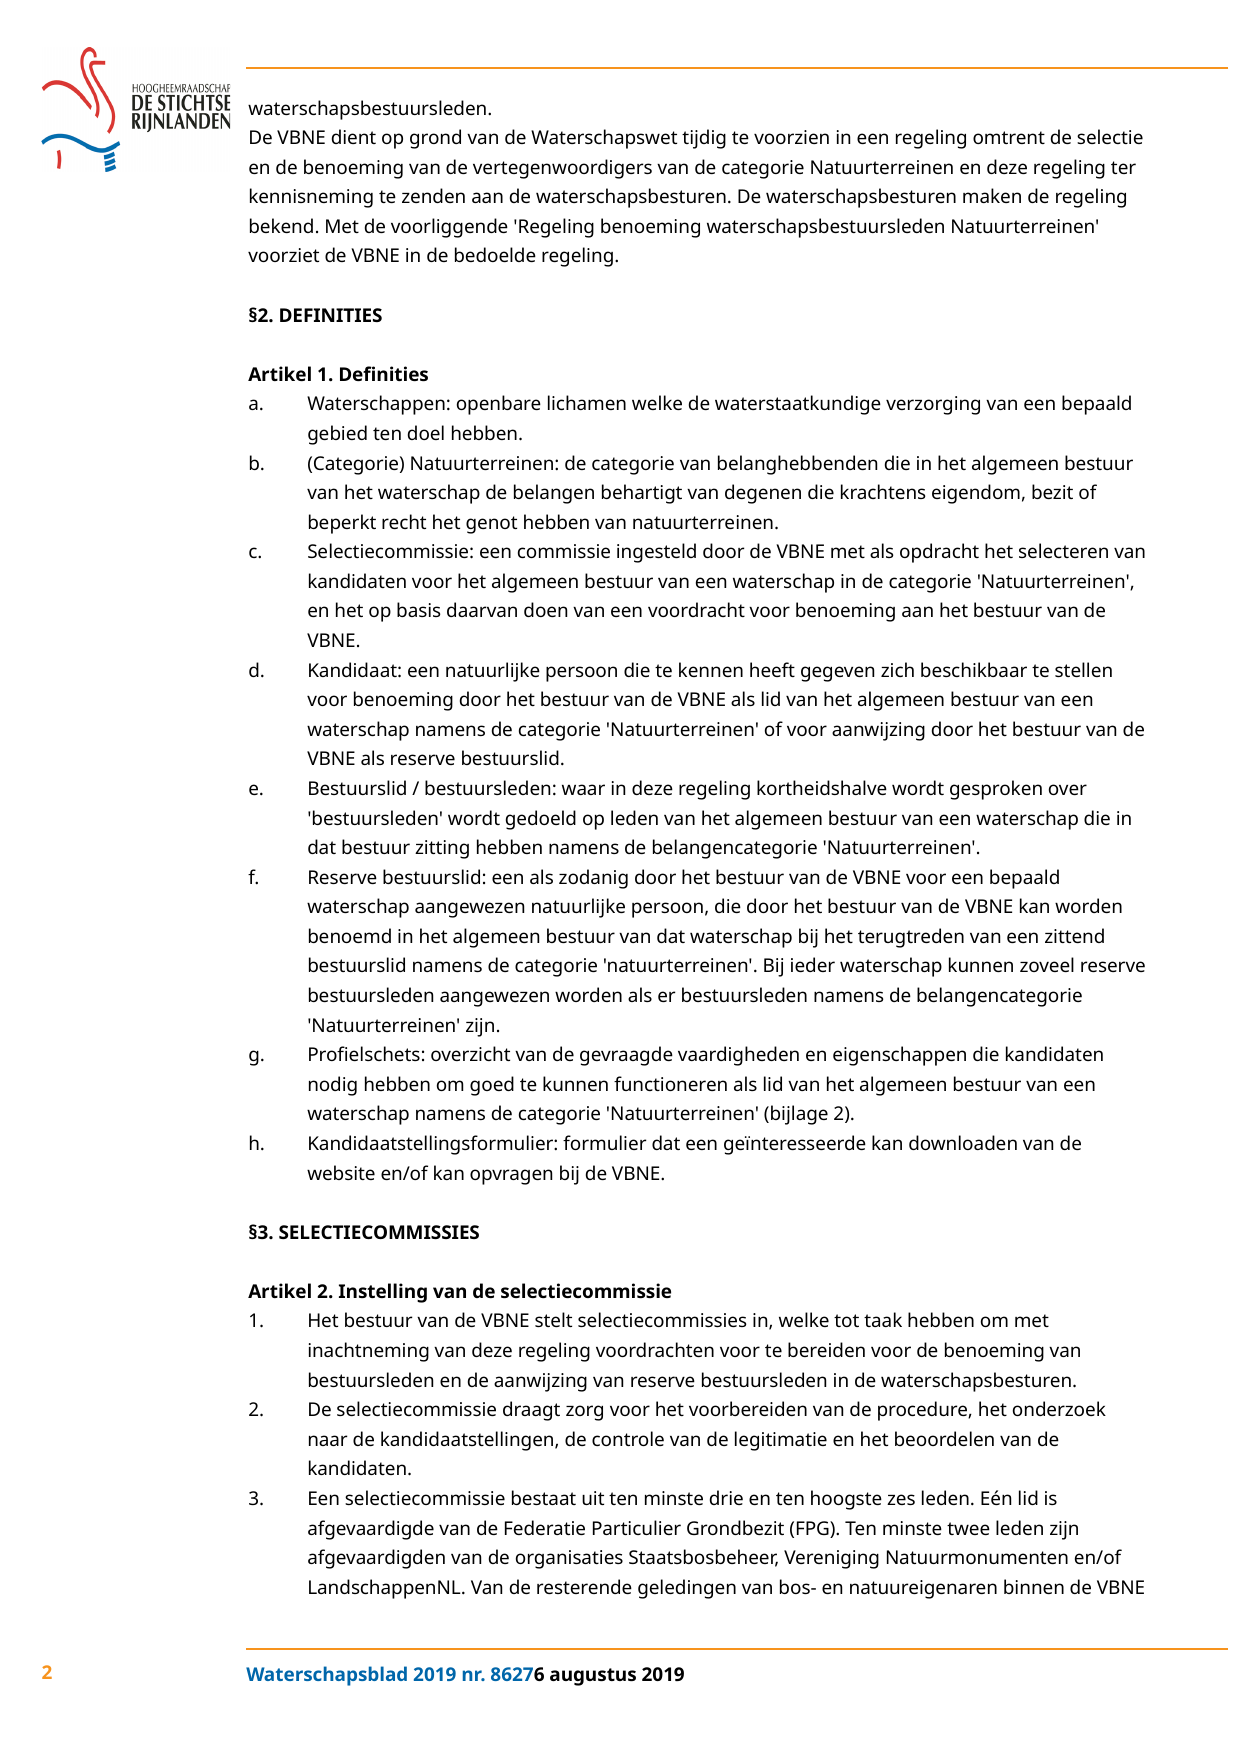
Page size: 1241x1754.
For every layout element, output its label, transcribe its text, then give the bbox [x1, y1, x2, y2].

list Kandidaat: een natuurlijke persoon die te kennen heeft gegeven zich beschikbaar te stellen voor benoeming door het bestuur van de VBNE als lid van het algemeen bestuur van een waterschap namens de categorie 'Natuurterreinen' of voor aanwijzing door het bestuur van de VBNE als reserve bestuurslid. [248, 657, 1152, 771]
text §3. SELECTIECOMMISSIES [248, 1219, 1152, 1245]
list Een selectiecommissie bestaat uit ten minste drie en ten hoogste zes leden. Eén lid is afgevaardigde van de Federatie Particulier Grondbezit (FPG). Ten minste twee leden zijn afgevaardigden van de organisaties Staatsbosbeheer, Vereniging Natuurmonumenten en/of LandschappenNL. Van de resterende geledingen van bos- en natuureigenaren binnen de VBNE [248, 1485, 1152, 1600]
text waterschapsbestuursleden. [248, 95, 1152, 121]
text De VBNE dient op grond van de Waterschapswet tijdig te voorzien in een regeling omtrent de selectie en de benoeming van de vertegenwoordigers van de categorie Natuurterreinen en deze regeling ter kennisneming te zenden aan de waterschapsbesturen. De waterschapsbesturen maken de regeling bekend. Met de voorliggende 'Regeling benoeming waterschapsbestuursleden Natuurterreinen' voorziet de VBNE in de bedoelde regeling. [248, 124, 1152, 268]
list Kandidaatstellingsformulier: formulier dat een geïnteresseerde kan downloaden van de website en/of kan opvragen bij de VBNE. [248, 1130, 1152, 1186]
list Waterschappen: openbare lichamen welke de waterstaatkundige verzorging van een bepaald gebied ten doel hebben. [248, 391, 1152, 446]
text Artikel 1. Definities [248, 361, 1152, 387]
list Reserve bestuurslid: een als zodanig door het bestuur van de VBNE voor een bepaald waterschap aangewezen natuurlijke persoon, die door het bestuur van de VBNE kan worden benoemd in het algemeen bestuur van dat waterschap bij het terugtreden van een zittend bestuurslid namens de categorie 'natuurterreinen'. Bij ieder waterschap kunnen zoveel reserve bestuursleden aangewezen worden als er bestuursleden namens de belangencategorie 'Natuurterreinen' zijn. [248, 864, 1152, 1038]
list Bestuurslid / bestuursleden: waar in deze regeling kortheidshalve wordt gesproken over 'bestuursleden' wordt gedoeld op leden van het algemeen bestuur van een waterschap die in dat bestuur zitting hebben namens de belangencategorie 'Natuurterreinen'. [248, 775, 1152, 860]
text Artikel 2. Instelling van de selectiecommissie [248, 1278, 1152, 1304]
list Profielschets: overzicht van de gevraagde vaardigheden en eigenschappen die kandidaten nodig hebben om goed te kunnen functioneren als lid van het algemeen bestuur van een waterschap namens de categorie 'Natuurterreinen' (bijlage 2). [248, 1041, 1152, 1126]
list De selectiecommissie draagt zorg voor het voorbereiden van de procedure, het onderzoek naar de kandidaatstellingen, de controle van de legitimatie en het beoordelen van de kandidaten. [248, 1396, 1152, 1481]
list (Categorie) Natuurterreinen: de categorie van belanghebbenden die in het algemeen bestuur van het waterschap de belangen behartigt van degenen die krachtens eigendom, bezit of beperkt recht het genot hebben van natuurterreinen. [248, 450, 1152, 535]
text §2. DEFINITIES [248, 302, 1152, 328]
picture [41, 47, 231, 172]
list Selectiecommissie: een commissie ingesteld door de VBNE met als opdracht het selecteren van kandidaten voor het algemeen bestuur van een waterschap in de categorie 'Natuurterreinen', en het op basis daarvan doen van een voordracht voor benoeming aan het bestuur van de VBNE. [248, 538, 1152, 653]
list Het bestuur van de VBNE stelt selectiecommissies in, welke tot taak hebben om met inachtneming van deze regeling voordrachten voor te bereiden voor de benoeming van bestuursleden en de aanwijzing van reserve bestuursleden in de waterschapsbesturen. [248, 1308, 1152, 1393]
